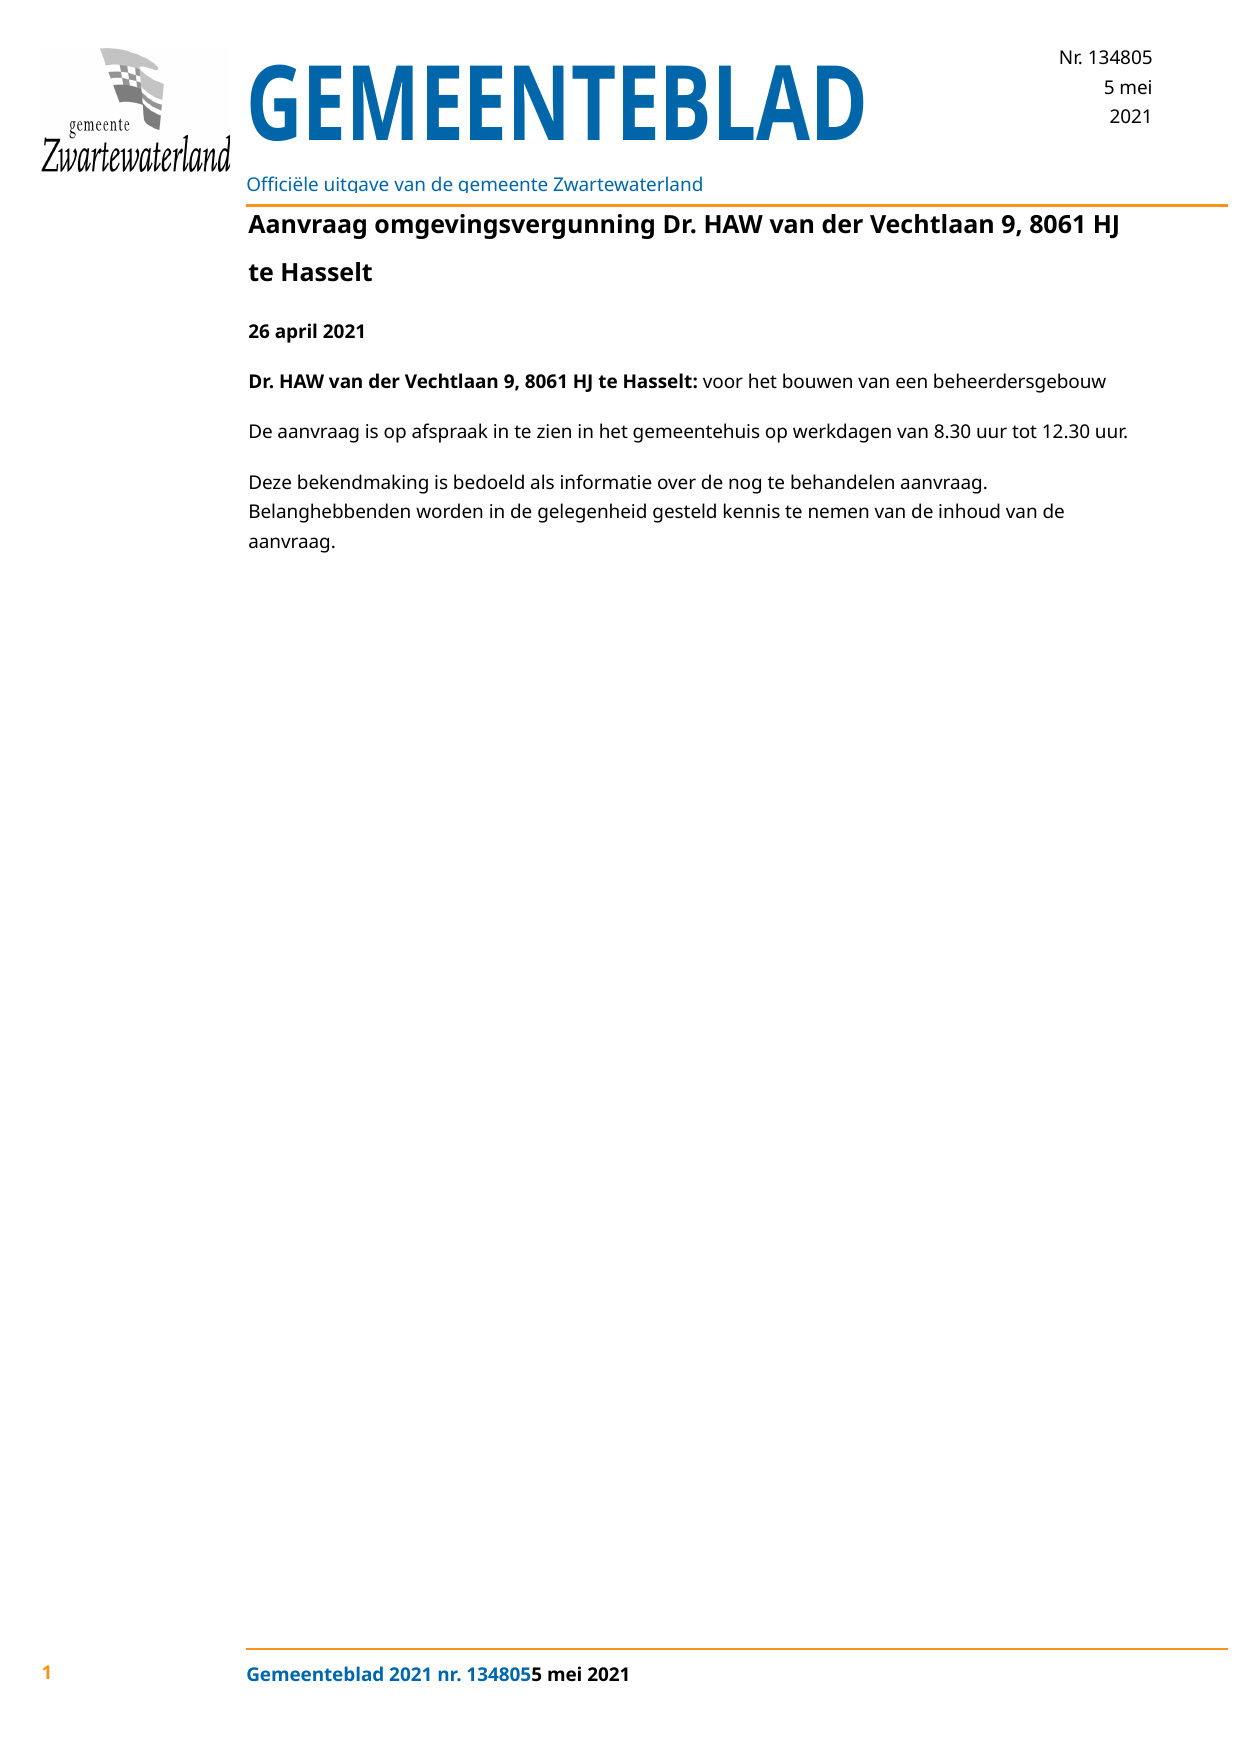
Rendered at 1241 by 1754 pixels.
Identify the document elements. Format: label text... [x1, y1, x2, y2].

text De aanvraag is op afspraak in te zien in het gemeentehuis op werkdagen van 8.30 uur tot 12.30 uur. [248, 419, 1152, 444]
text Aanvraag omgevingsvergunning Dr. HAW van der Vechtlaan 9, 8061 HJ te Hasselt [248, 207, 1152, 288]
picture [41, 47, 231, 172]
text Dr. HAW van der Vechtlaan 9, 8061 HJ te Hasselt: voor het bouwen van een beheerdersgebouw [248, 368, 1152, 394]
text 26 april 2021 [248, 318, 1152, 344]
text Deze bekendmaking is bedoeld als informatie over de nog te behandelen aanvraag. Belanghebbenden worden in de gelegenheid gesteld kennis te nemen van de inhoud van de aanvraag. [248, 469, 1152, 554]
